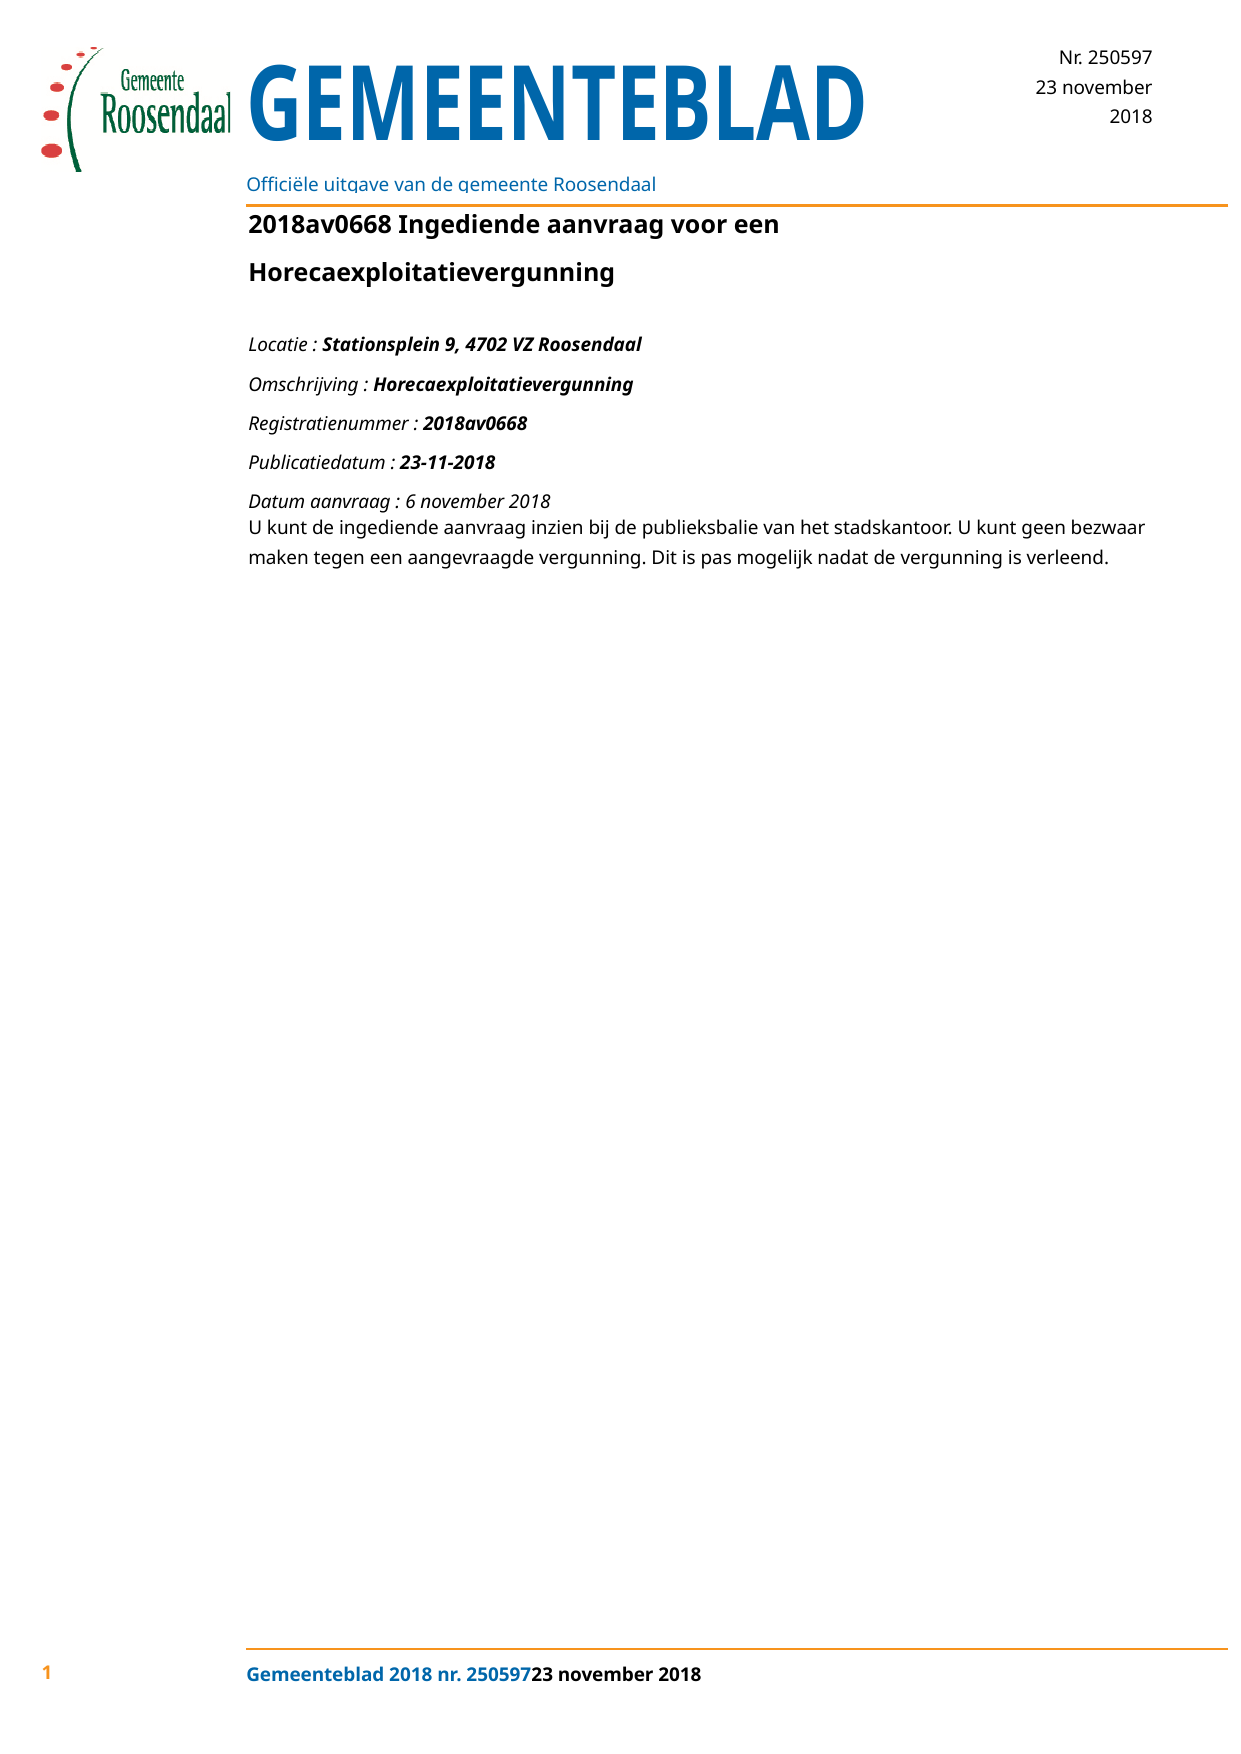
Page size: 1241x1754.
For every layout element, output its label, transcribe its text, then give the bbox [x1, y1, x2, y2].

text Registratienummer : 2018av0668 [248, 410, 1152, 436]
text Omschrijving : Horecaexploitatievergunning [248, 371, 1152, 396]
picture [41, 47, 231, 172]
text 2018av0668 Ingediende aanvraag voor een Horecaexploitatievergunning [248, 207, 1152, 288]
text U kunt de ingediende aanvraag inzien bij de publieksbalie van het stadskantoor. U kunt geen bezwaar maken tegen een aangevraagde vergunning. Dit is pas mogelijk nadat de vergunning is verleend. [248, 514, 1152, 569]
text Datum aanvraag : 6 november 2018 [248, 488, 1152, 514]
text Locatie : Stationsplein 9, 4702 VZ Roosendaal [248, 331, 1152, 357]
text Publicatiedatum : 23-11-2018 [248, 449, 1152, 475]
